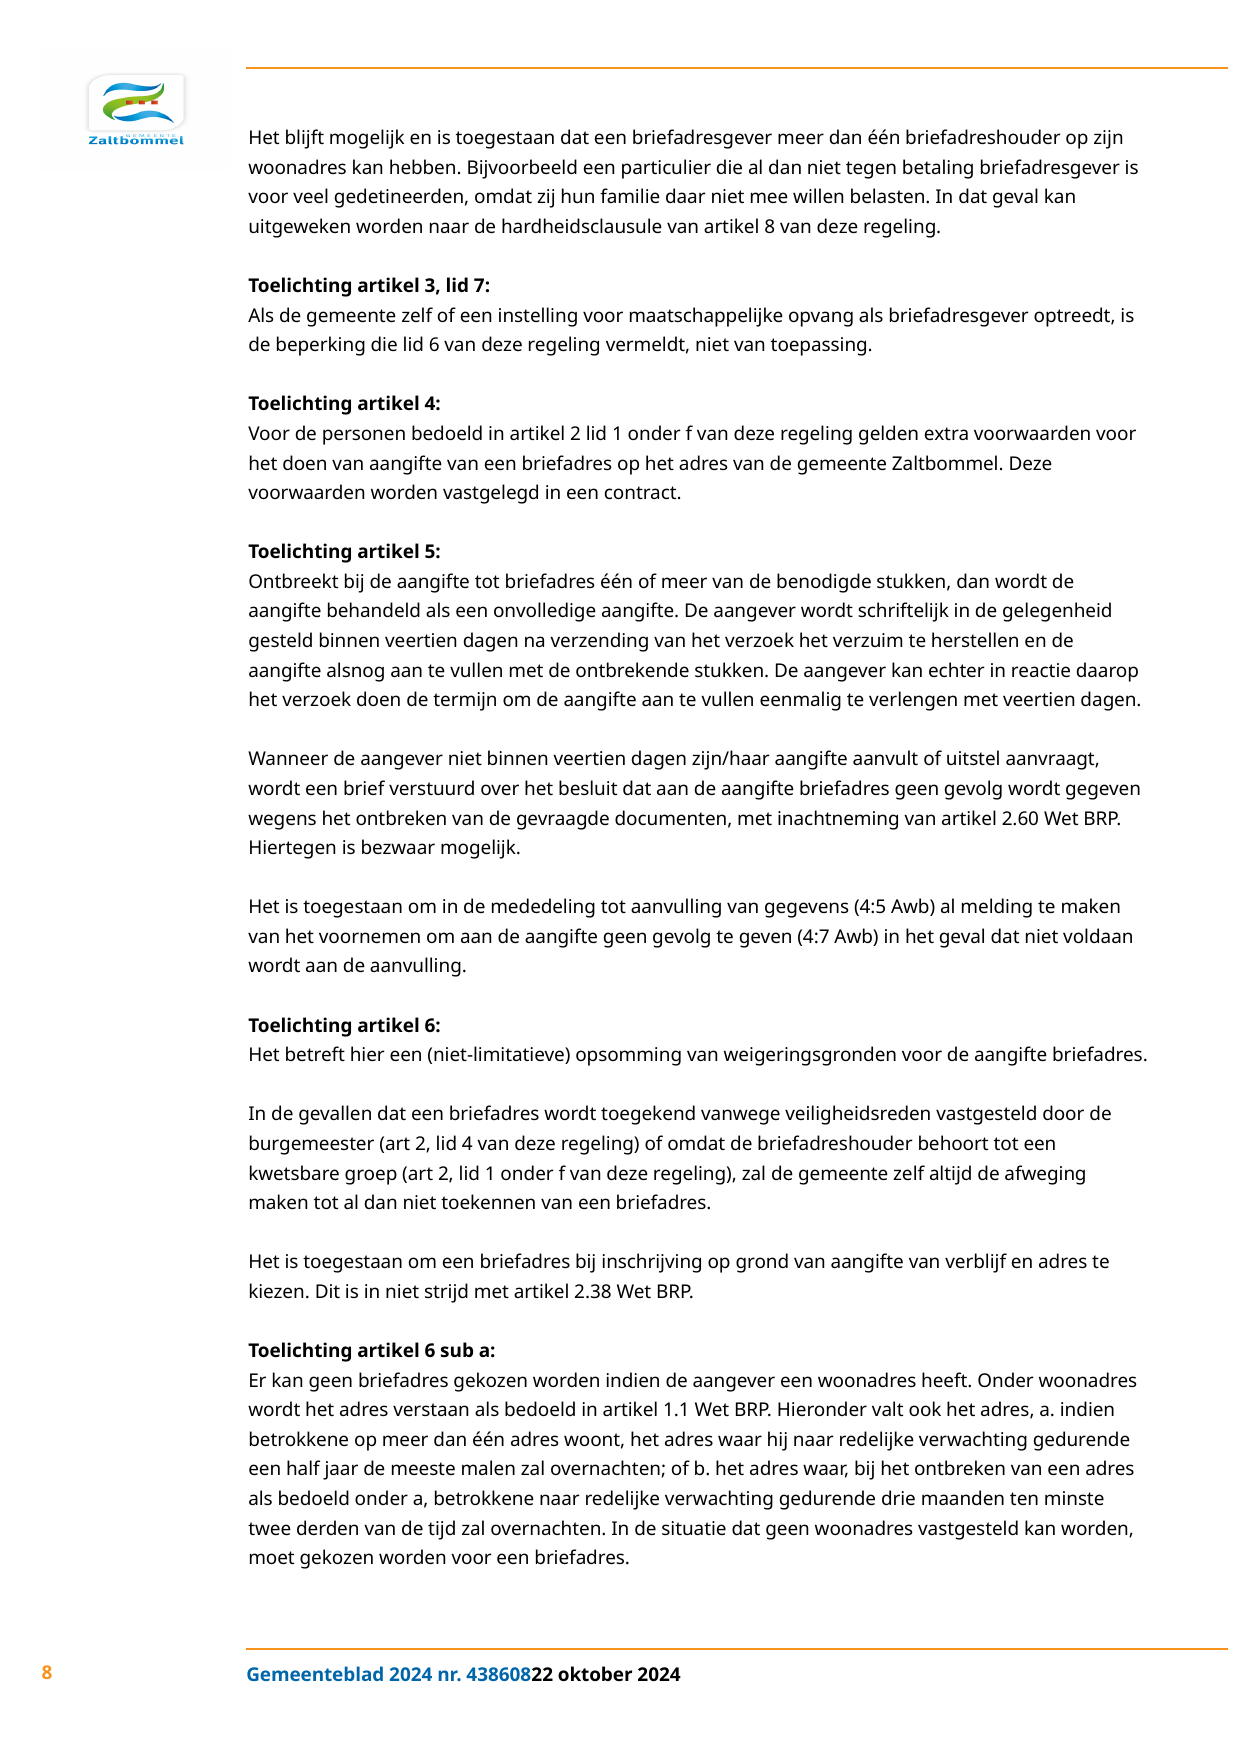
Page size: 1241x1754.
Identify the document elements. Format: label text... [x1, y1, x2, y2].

text Ontbreekt bij de aangifte tot briefadres één of meer van de benodigde stukken, dan wordt de aangifte behandeld als een onvolledige aangifte. De aangever wordt schriftelijk in de gelegenheid gesteld binnen veertien dagen na verzending van het verzoek het verzuim te herstellen en de aangifte alsnog aan te vullen met de ontbrekende stukken. De aangever kan echter in reactie daarop het verzoek doen de termijn om de aangifte aan te vullen eenmalig te verlengen met veertien dagen. [248, 568, 1152, 712]
text Het blijft mogelijk en is toegestaan dat een briefadresgever meer dan één briefadreshouder op zijn woonadres kan hebben. Bijvoorbeeld een particulier die al dan niet tegen betaling briefadresgever is voor veel gedetineerden, omdat zij hun familie daar niet mee willen belasten. In dat geval kan uitgeweken worden naar de hardheidsclausule van artikel 8 van deze regeling. [248, 124, 1152, 239]
text Het is toegestaan om een briefadres bij inschrijving op grond van aangifte van verblijf en adres te kiezen. Dit is in niet strijd met artikel 2.38 Wet BRP. [248, 1248, 1152, 1304]
text Toelichting artikel 6: [248, 1012, 1152, 1038]
text Toelichting artikel 5: [248, 538, 1152, 564]
text Het is toegestaan om in de mededeling tot aanvulling van gegevens (4:5 Awb) al melding te maken van het voornemen om aan de aangifte geen gevolg te geven (4:7 Awb) in het geval dat niet voldaan wordt aan de aanvulling. [248, 893, 1152, 978]
text Voor de personen bedoeld in artikel 2 lid 1 onder f van deze regeling gelden extra voorwaarden voor het doen van aangifte van een briefadres op het adres van de gemeente Zaltbommel. Deze voorwaarden worden vastgelegd in een contract. [248, 420, 1152, 505]
text Toelichting artikel 4: [248, 391, 1152, 416]
text Wanneer de aangever niet binnen veertien dagen zijn/haar aangifte aanvult of uitstel aanvraagt, wordt een brief verstuurd over het besluit dat aan de aangifte briefadres geen gevolg wordt gegeven wegens het ontbreken van de gevraagde documenten, met inachtneming van artikel 2.60 Wet BRP. Hiertegen is bezwaar mogelijk. [248, 746, 1152, 860]
text Toelichting artikel 3, lid 7: [248, 272, 1152, 298]
text Als de gemeente zelf of een instelling voor maatschappelijke opvang als briefadresgever optreedt, is de beperking die lid 6 van deze regeling vermeldt, niet van toepassing. [248, 302, 1152, 357]
picture [41, 47, 231, 172]
text Er kan geen briefadres gekozen worden indien de aangever een woonadres heeft. Onder woonadres wordt het adres verstaan als bedoeld in artikel 1.1 Wet BRP. Hieronder valt ook het adres, a. indien betrokkene op meer dan één adres woont, het adres waar hij naar redelijke verwachting gedurende een half jaar de meeste malen zal overnachten; of b. het adres waar, bij het ontbreken van een adres als bedoeld onder a, betrokkene naar redelijke verwachting gedurende drie maanden ten minste twee derden van de tijd zal overnachten. In de situatie dat geen woonadres vastgesteld kan worden, moet gekozen worden voor een briefadres. [248, 1367, 1152, 1570]
text Het betreft hier een (niet-limitatieve) opsomming van weigeringsgronden voor de aangifte briefadres. [248, 1041, 1152, 1067]
text In de gevallen dat een briefadres wordt toegekend vanwege veiligheidsreden vastgesteld door de burgemeester (art 2, lid 4 van deze regeling) of omdat de briefadreshouder behoort tot een kwetsbare groep (art 2, lid 1 onder f van deze regeling), zal de gemeente zelf altijd de afweging maken tot al dan niet toekennen van een briefadres. [248, 1101, 1152, 1215]
text Toelichting artikel 6 sub a: [248, 1337, 1152, 1363]
